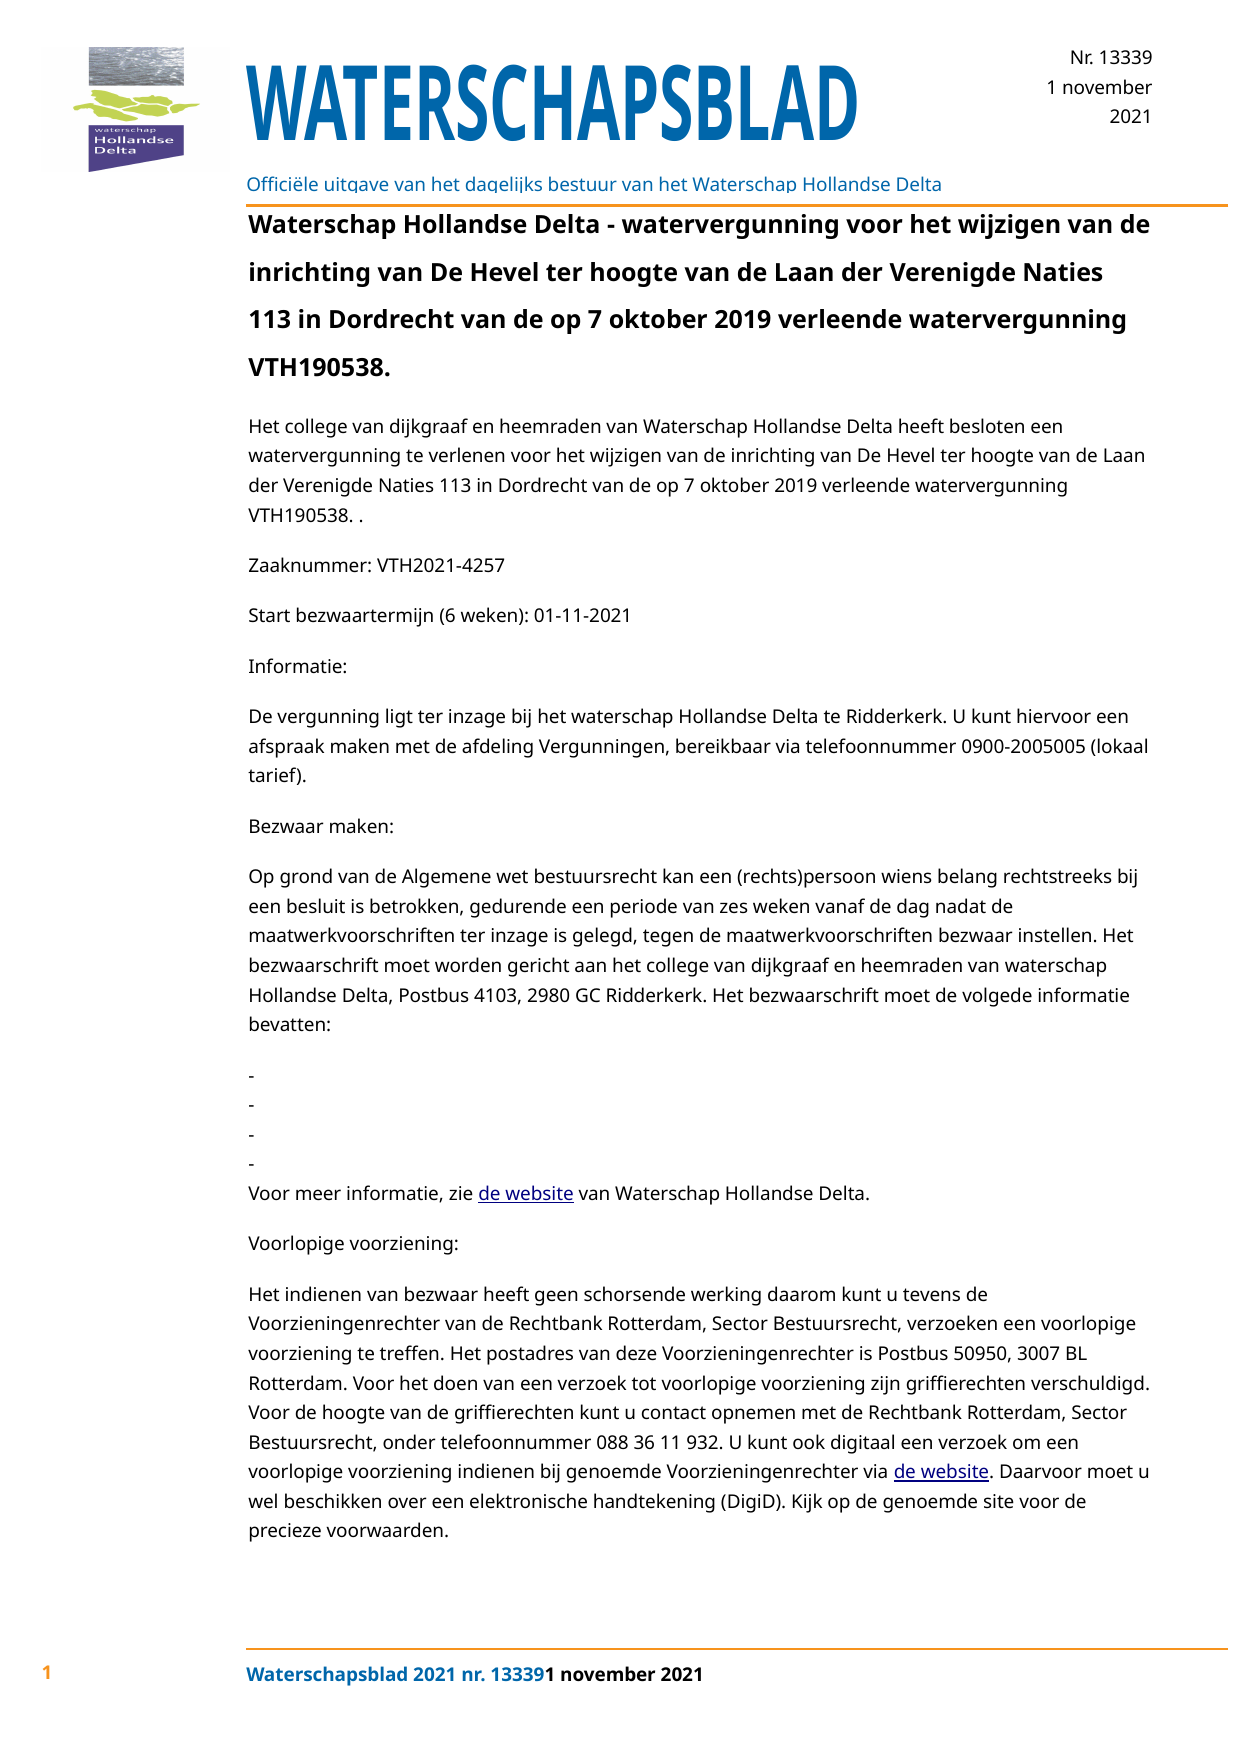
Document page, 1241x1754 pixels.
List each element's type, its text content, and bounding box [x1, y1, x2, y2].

text Start bezwaartermijn (6 weken): 01-11-2021 [248, 603, 1152, 628]
picture [41, 47, 231, 172]
text Bezwaar maken: [248, 813, 1152, 839]
text Waterschap Hollandse Delta - watervergunning voor het wijzigen van de inrichting van De Hevel ter hoogte van de Laan der Verenigde Naties 113 in Dordrecht van de op 7 oktober 2019 verleende watervergunning VTH190538. [248, 207, 1152, 384]
text Het college van dijkgraaf en heemraden van Waterschap Hollandse Delta heeft besloten een watervergunning te verlenen voor het wijzigen van de inrichting van De Hevel ter hoogte van de Laan der Verenigde Naties 113 in Dordrecht van de op 7 oktober 2019 verleende watervergunning VTH190538. . [248, 413, 1152, 528]
text Op grond van de Algemene wet bestuursrecht kan een (rechts)persoon wiens belang rechtstreeks bij een besluit is betrokken, gedurende een periode van zes weken vanaf de dag nadat de maatwerkvoorschriften ter inzage is gelegd, tegen de maatwerkvoorschriften bezwaar instellen. Het bezwaarschrift moet worden gericht aan het college van dijkgraaf en heemraden van waterschap Hollandse Delta, Postbus 4103, 2980 GC Ridderkerk. Het bezwaarschrift moet de volgede informatie bevatten: [248, 863, 1152, 1037]
text Informatie: [248, 653, 1152, 679]
text Het indienen van bezwaar heeft geen schorsende werking daarom kunt u tevens de Voorzieningenrechter van de Rechtbank Rotterdam, Sector Bestuursrecht, verzoeken een voorlopige voorziening te treffen. Het postadres van deze Voorzieningenrechter is Postbus 50950, 3007 BL Rotterdam. Voor het doen van een verzoek tot voorlopige voorziening zijn griffierechten verschuldigd. Voor de hoogte van de griffierechten kunt u contact opnemen met de Rechtbank Rotterdam, Sector Bestuursrecht, onder telefoonnummer 088 36 11 932. U kunt ook digitaal een verzoek om een voorlopige voorziening indienen bij genoemde Voorzieningenrechter via de website. Daarvoor moet u wel beschikken over een elektronische handtekening (DigiD). Kijk op de genoemde site voor de precieze voorwaarden. [248, 1281, 1152, 1543]
text De vergunning ligt ter inzage bij het waterschap Hollandse Delta te Ridderkerk. U kunt hiervoor een afspraak maken met de afdeling Vergunningen, bereikbaar via telefoonnummer 0900-2005005 (lokaal tarief). [248, 703, 1152, 788]
text Voorlopige voorziening: [248, 1231, 1152, 1256]
text Voor meer informatie, zie de website van Waterschap Hollandse Delta. [248, 1180, 1152, 1206]
text Zaaknummer: VTH2021-4257 [248, 552, 1152, 578]
